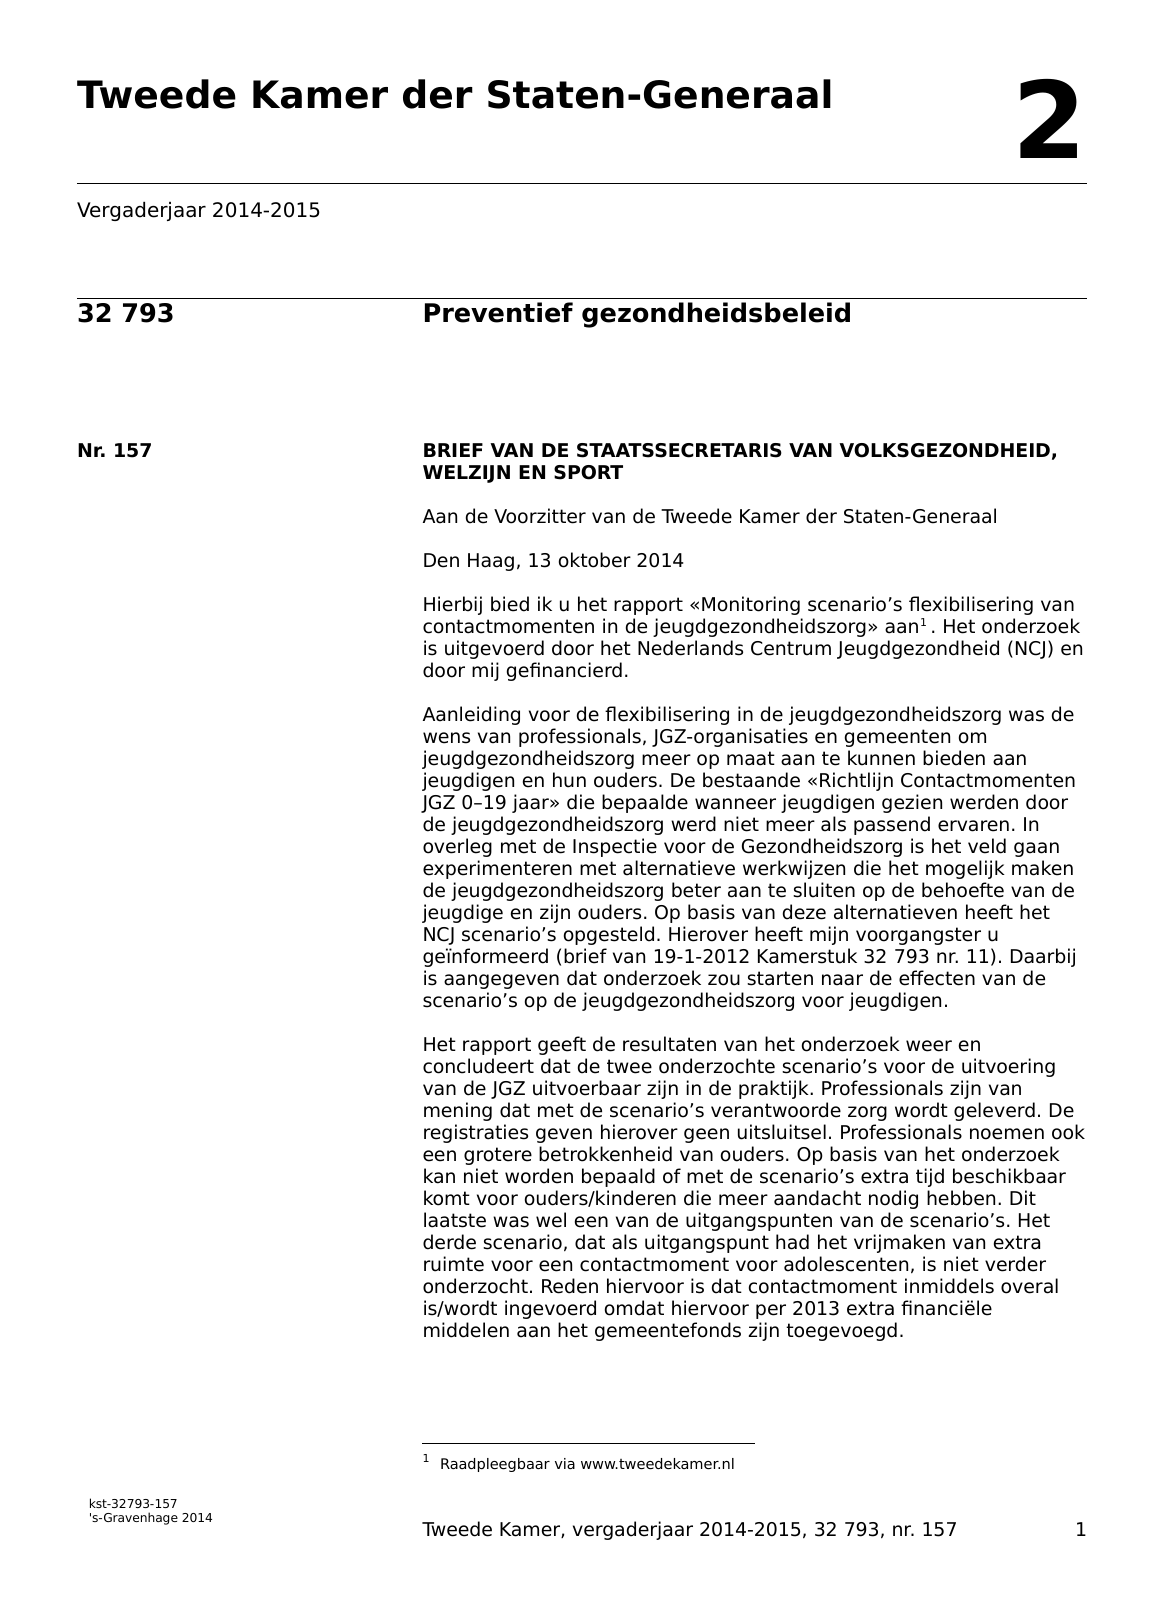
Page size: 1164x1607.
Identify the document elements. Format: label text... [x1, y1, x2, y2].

subtitle Nr. 157 BRIEF VAN DE STAATSSECRETARIS VAN VOLKSGEZONDHEID, WELZIJN EN SPORT [77, 440, 1087, 484]
table_header 2 [886, 59, 1087, 183]
text Het rapport geeft de resultaten van het onderzoek weer en concludeert dat de twee onderzochte scenario’s voor de uitvoering van de JGZ uitvoerbaar zijn in de praktijk. Professionals zijn van mening dat met de scenario’s verantwoorde zorg wordt geleverd. De registraties geven hierover geen uitsluitsel. Professionals noemen ook een grotere betrokkenheid van ouders. Op basis van het onderzoek kan niet worden bepaald of met de scenario’s extra tijd beschikbaar komt voor ouders/kinderen die meer aandacht nodig hebben. Dit laatste was wel een van de uitgangspunten van de scenario’s. Het derde scenario, dat als uitgangspunt had het vrijmaken van extra ruimte voor een contactmoment voor adolescenten, is niet verder onderzocht. Reden hiervoor is dat contactmoment inmiddels overal is/wordt ingevoerd omdat hiervoor per 2013 extra financiële middelen aan het gemeentefonds zijn toegevoegd. [422, 1034, 1087, 1342]
text Aan de Voorzitter van de Tweede Kamer der Staten-Generaal [422, 506, 1087, 528]
subtitle 32 793 Preventief gezondheidsbeleid [77, 299, 1087, 329]
table_cell Vergaderjaar 2014-2015 [77, 184, 1087, 298]
text Hierbij bied ik u het rapport «Monitoring scenario’s flexibilisering van contactmomenten in de jeugdgezondheidszorg» aan. Het onderzoek is uitgevoerd door het Nederlands Centrum Jeugdgezondheid (NCJ) en door mij gefinancierd. [422, 594, 1087, 682]
text 's-Gravenhage 2014 [88, 1511, 323, 1525]
text kst-32793-157 [88, 1497, 323, 1511]
text Aanleiding voor de flexibilisering in de jeugdgezondheidszorg was de wens van professionals, JGZ-organisaties en gemeenten om jeugdgezondheidszorg meer op maat aan te kunnen bieden aan jeugdigen en hun ouders. De bestaande «Richtlijn Contactmomenten JGZ 0–19 jaar» die bepaalde wanneer jeugdigen gezien werden door de jeugdgezondheidszorg werd niet meer als passend ervaren. In overleg met de Inspectie voor de Gezondheidszorg is het veld gaan experimenteren met alternatieve werkwijzen die het mogelijk maken de jeugdgezondheidszorg beter aan te sluiten op de behoefte van de jeugdige en zijn ouders. Op basis van deze alternatieven heeft het NCJ scenario’s opgesteld. Hierover heeft mijn voorgangster u geïnformeerd (brief van 19-1-2012 Kamerstuk 32 793 nr. 11). Daarbij is aangegeven dat onderzoek zou starten naar de effecten van de scenario’s op de jeugdgezondheidszorg voor jeugdigen. [422, 704, 1087, 1012]
text Den Haag, 13 oktober 2014 [422, 550, 1087, 572]
text Raadpleegbaar via www.tweedekamer.nl [422, 1452, 1087, 1474]
table_header Tweede Kamer der Staten-Generaal [77, 59, 886, 183]
